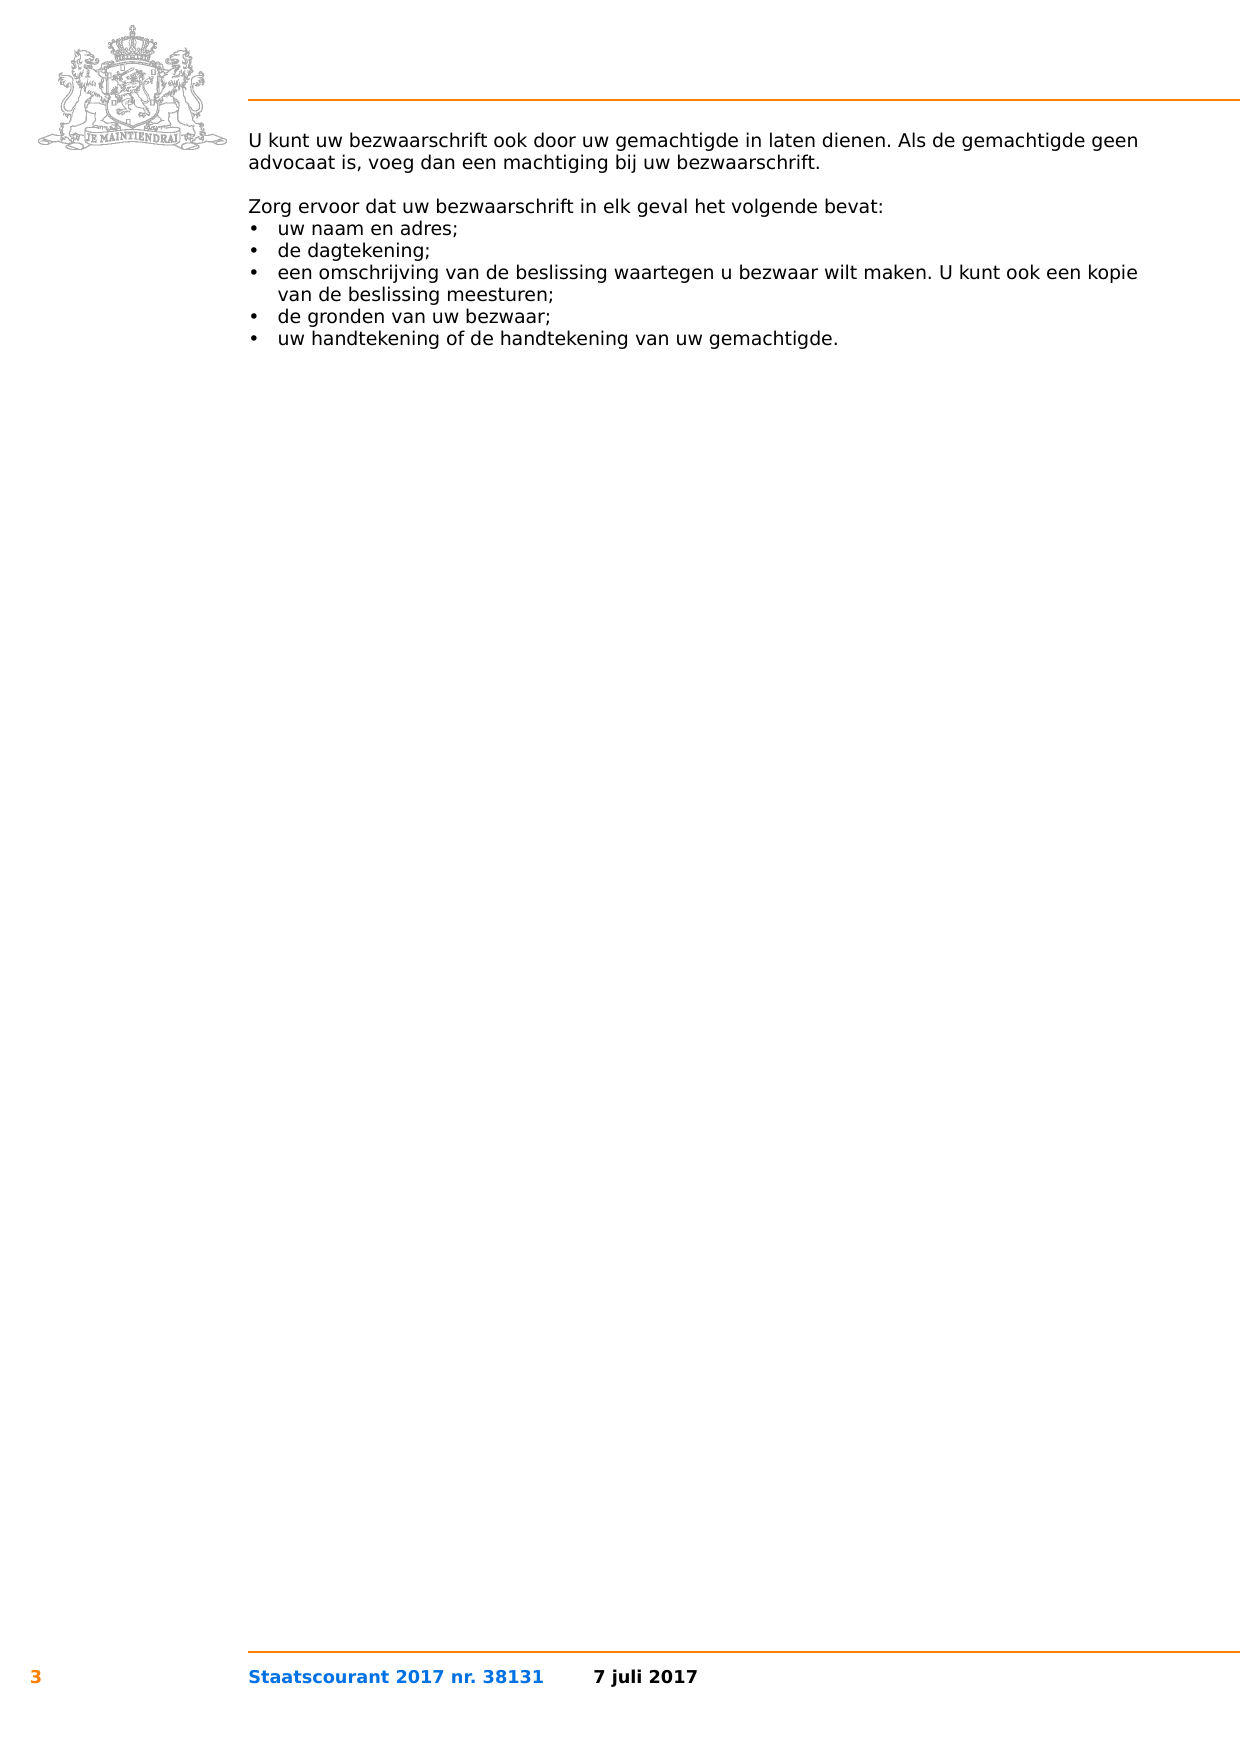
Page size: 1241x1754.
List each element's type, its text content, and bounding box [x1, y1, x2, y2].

text • de gronden van uw bezwaar; [248, 306, 1163, 328]
text • de dagtekening; [248, 240, 1163, 262]
picture [38, 25, 227, 150]
text Zorg ervoor dat uw bezwaarschrift in elk geval het volgende bevat: [248, 196, 1163, 218]
text • uw naam en adres; [248, 218, 1163, 240]
text • uw handtekening of de handtekening van uw gemachtigde. [248, 328, 1163, 349]
text • een omschrijving van de beslissing waartegen u bezwaar wilt maken. U kunt ook een kopie van de beslissing meesturen; [248, 262, 1163, 306]
text U kunt uw bezwaarschrift ook door uw gemachtigde in laten dienen. Als de gemachtigde geen advocaat is, voeg dan een machtiging bij uw bezwaarschrift. [248, 130, 1163, 174]
